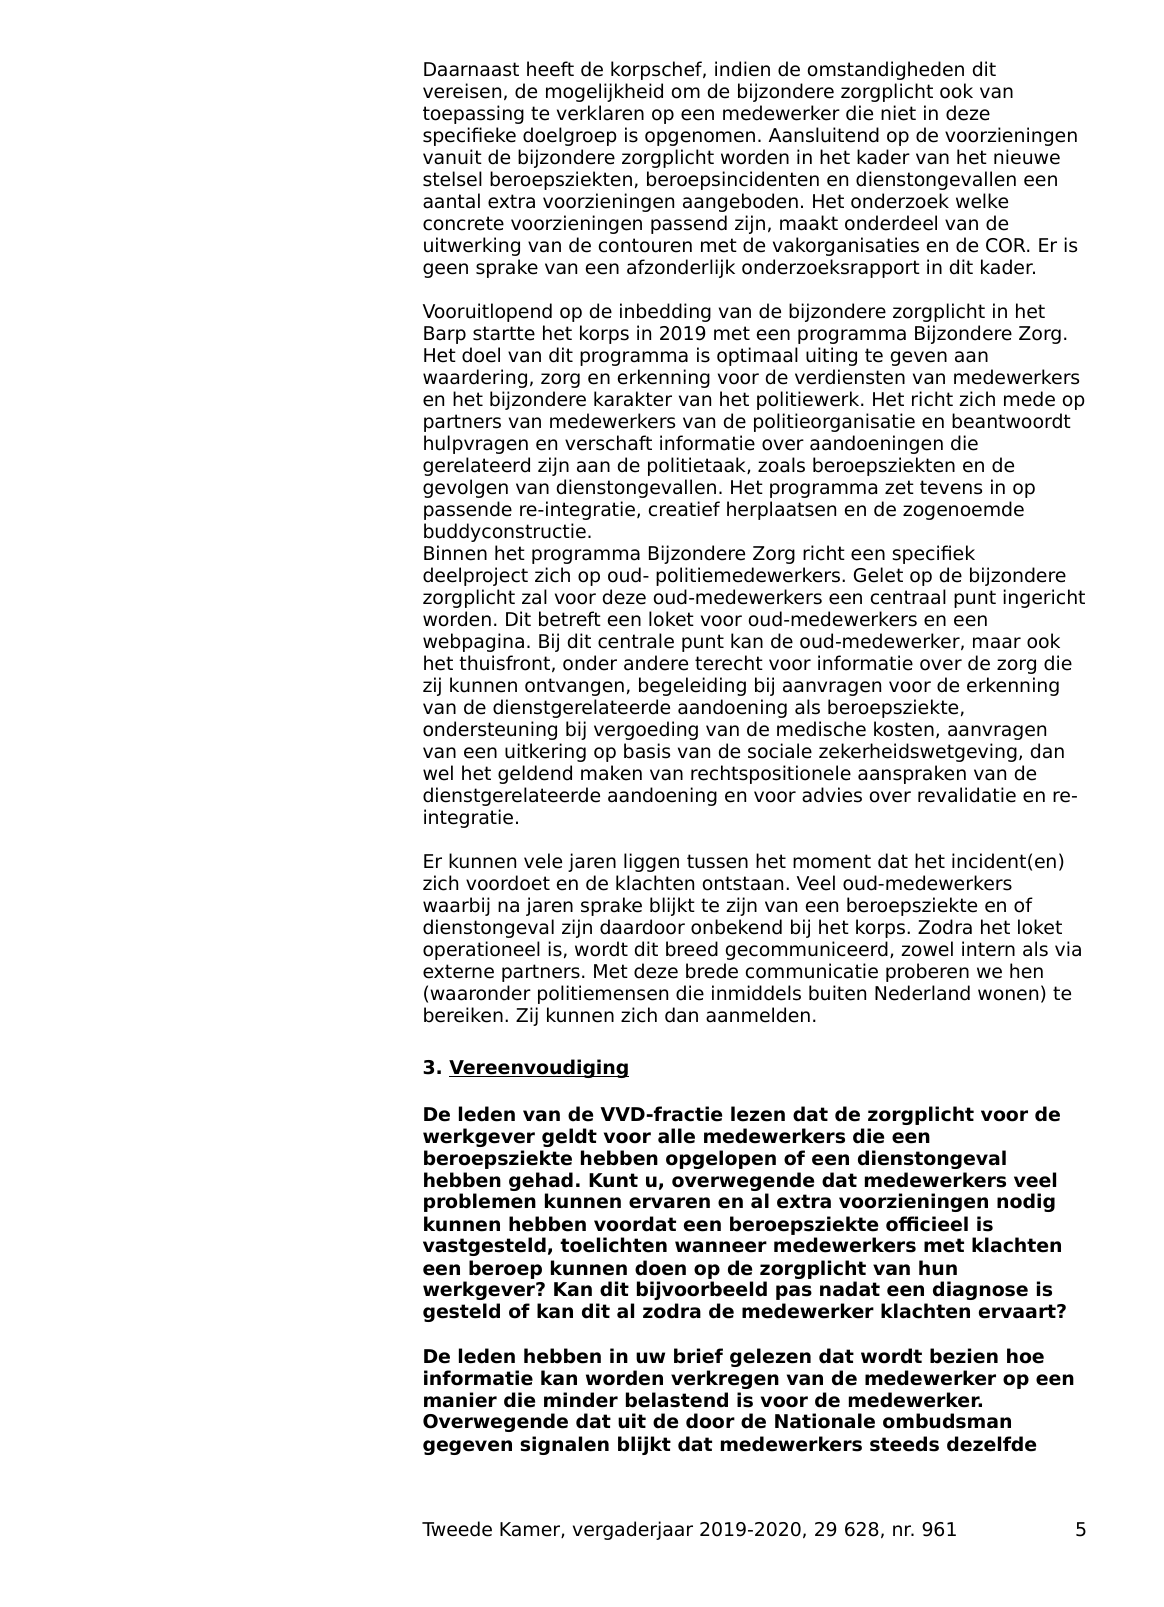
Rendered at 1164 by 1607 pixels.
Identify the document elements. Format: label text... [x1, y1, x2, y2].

text Binnen het programma Bijzondere Zorg richt een specifiek deelproject zich op oud- politiemedewerkers. Gelet op de bijzondere zorgplicht zal voor deze oud-medewerkers een centraal punt ingericht worden. Dit betreft een loket voor oud-medewerkers en een webpagina. Bij dit centrale punt kan de oud-medewerker, maar ook het thuisfront, onder andere terecht voor informatie over de zorg die zij kunnen ontvangen, begeleiding bij aanvragen voor de erkenning van de dienstgerelateerde aandoening als beroepsziekte, ondersteuning bij vergoeding van de medische kosten, aanvragen van een uitkering op basis van de sociale zekerheidswetgeving, dan wel het geldend maken van rechtspositionele aanspraken van de dienstgerelateerde aandoening en voor advies over revalidatie en re-integratie. [422, 543, 1087, 828]
text De leden hebben in uw brief gelezen dat wordt bezien hoe informatie kan worden verkregen van de medewerker op een manier die minder belastend is voor de medewerker. Overwegende dat uit de door de Nationale ombudsman gegeven signalen blijkt dat medewerkers steeds dezelfde [422, 1346, 1087, 1455]
text De leden van de VVD-fractie lezen dat de zorgplicht voor de werkgever geldt voor alle medewerkers die een beroepsziekte hebben opgelopen of een dienstongeval hebben gehad. Kunt u, overwegende dat medewerkers veel problemen kunnen ervaren en al extra voorzieningen nodig kunnen hebben voordat een beroepsziekte officieel is vastgesteld, toelichten wanneer medewerkers met klachten een beroep kunnen doen op de zorgplicht van hun werkgever? Kan dit bijvoorbeeld pas nadat een diagnose is gesteld of kan dit al zodra de medewerker klachten ervaart? [422, 1103, 1087, 1323]
text Vooruitlopend op de inbedding van de bijzondere zorgplicht in het Barp startte het korps in 2019 met een programma Bijzondere Zorg. Het doel van dit programma is optimaal uiting te geven aan waardering, zorg en erkenning voor de verdiensten van medewerkers en het bijzondere karakter van het politiewerk. Het richt zich mede op partners van medewerkers van de politieorganisatie en beantwoordt hulpvragen en verschaft informatie over aandoeningen die gerelateerd zijn aan de politietaak, zoals beroepsziekten en de gevolgen van dienstongevallen. Het programma zet tevens in op passende re-integratie, creatief herplaatsen en de zogenoemde buddyconstructie. [422, 301, 1087, 543]
text Daarnaast heeft de korpschef, indien de omstandigheden dit vereisen, de mogelijkheid om de bijzondere zorgplicht ook van toepassing te verklaren op een medewerker die niet in deze specifieke doelgroep is opgenomen. Aansluitend op de voorzieningen vanuit de bijzondere zorgplicht worden in het kader van het nieuwe stelsel beroepsziekten, beroepsincidenten en dienstongevallen een aantal extra voorzieningen aangeboden. Het onderzoek welke concrete voorzieningen passend zijn, maakt onderdeel van de uitwerking van de contouren met de vakorganisaties en de COR. Er is geen sprake van een afzonderlijk onderzoeksrapport in dit kader. [422, 59, 1087, 279]
text Er kunnen vele jaren liggen tussen het moment dat het incident(en) zich voordoet en de klachten ontstaan. Veel oud-medewerkers waarbij na jaren sprake blijkt te zijn van een beroepsziekte en of dienstongeval zijn daardoor onbekend bij het korps. Zodra het loket operationeel is, wordt dit breed gecommuniceerd, zowel intern als via externe partners. Met deze brede communicatie proberen we hen (waaronder politiemensen die inmiddels buiten Nederland wonen) te bereiken. Zij kunnen zich dan aanmelden. [422, 851, 1087, 1027]
subtitle 3. Vereenvoudiging [422, 1057, 1087, 1078]
